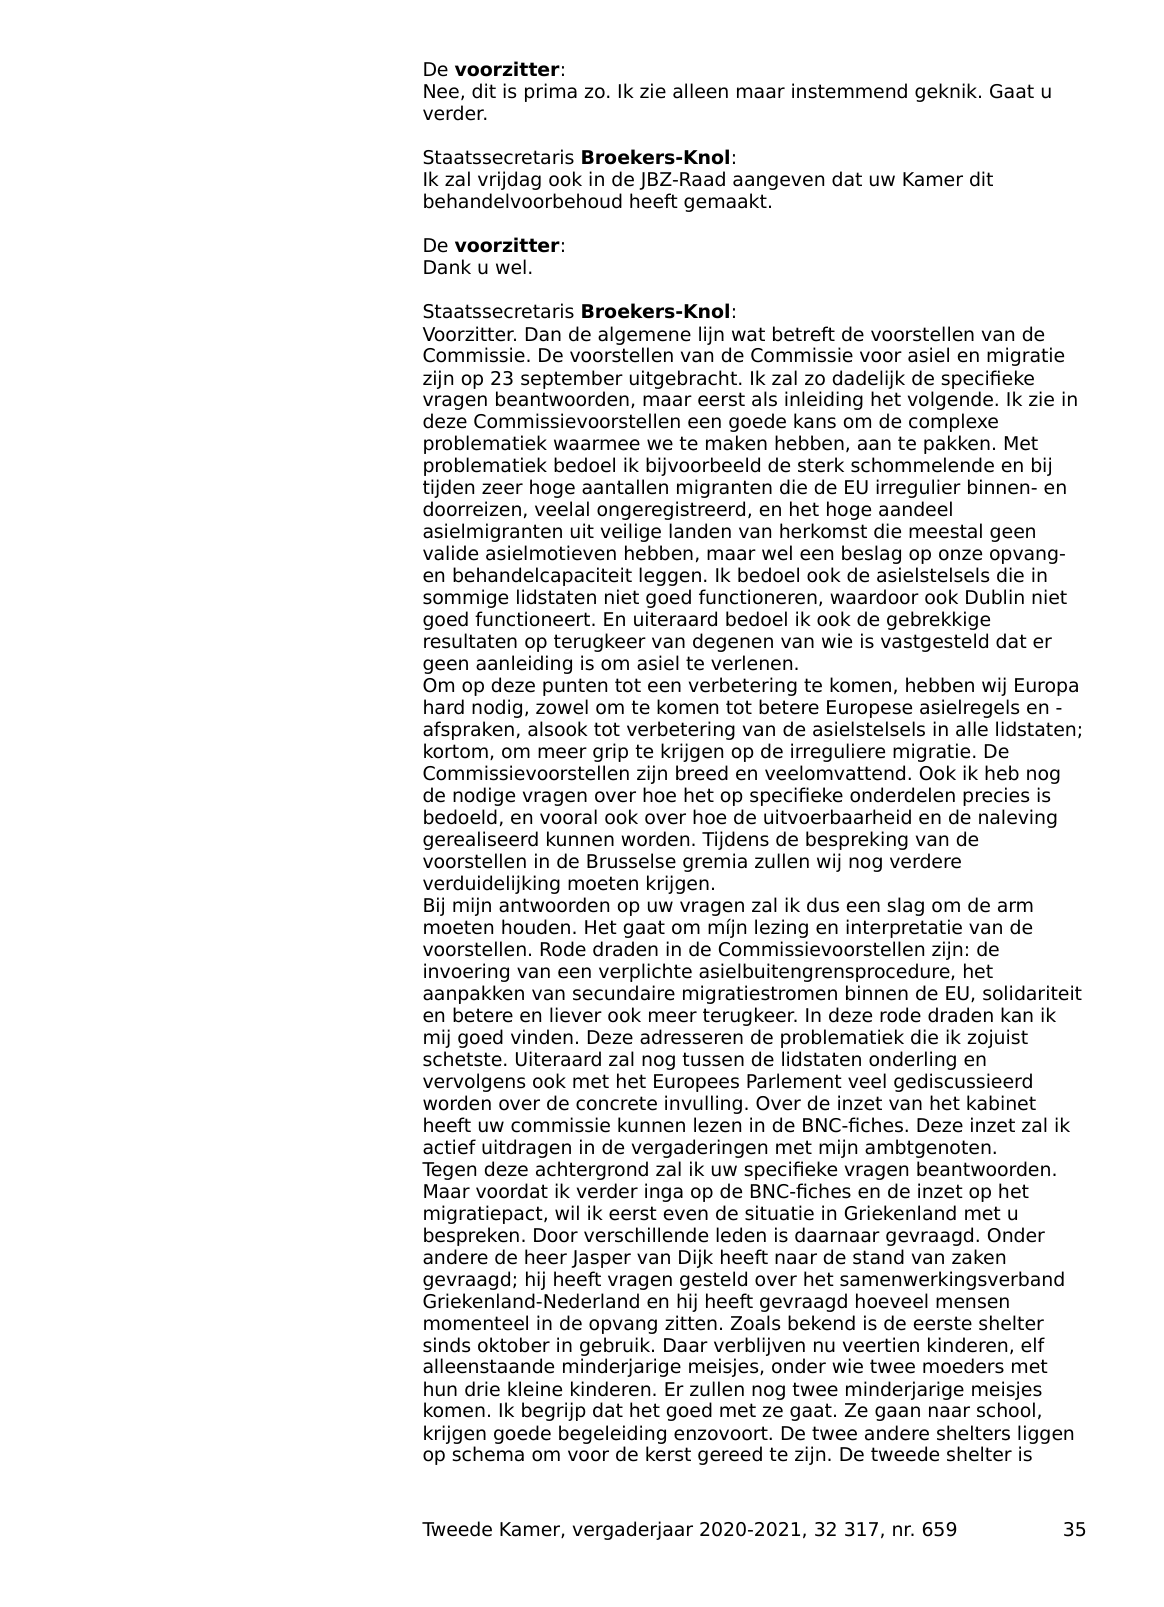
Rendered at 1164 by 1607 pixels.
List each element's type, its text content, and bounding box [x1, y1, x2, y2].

text Om op deze punten tot een verbetering te komen, hebben wij Europa hard nodig, zowel om te komen tot betere Europese asielregels en -afspraken, alsook tot verbetering van de asielstelsels in alle lidstaten; kortom, om meer grip te krijgen op de irreguliere migratie. De Commissievoorstellen zijn breed en veelomvattend. Ook ik heb nog de nodige vragen over hoe het op specifieke onderdelen precies is bedoeld, en vooral ook over hoe de uitvoerbaarheid en de naleving gerealiseerd kunnen worden. Tijdens de bespreking van de voorstellen in de Brusselse gremia zullen wij nog verdere verduidelijking moeten krijgen. [422, 675, 1087, 895]
text Voorzitter. Dan de algemene lijn wat betreft de voorstellen van de Commissie. De voorstellen van de Commissie voor asiel en migratie zijn op 23 september uitgebracht. Ik zal zo dadelijk de specifieke vragen beantwoorden, maar eerst als inleiding het volgende. Ik zie in deze Commissievoorstellen een goede kans om de complexe problematiek waarmee we te maken hebben, aan te pakken. Met problematiek bedoel ik bijvoorbeeld de sterk schommelende en bij tijden zeer hoge aantallen migranten die de EU irregulier binnen- en doorreizen, veelal ongeregistreerd, en het hoge aandeel asielmigranten uit veilige landen van herkomst die meestal geen valide asielmotieven hebben, maar wel een beslag op onze opvang- en behandelcapaciteit leggen. Ik bedoel ook de asielstelsels die in sommige lidstaten niet goed functioneren, waardoor ook Dublin niet goed functioneert. En uiteraard bedoel ik ook de gebrekkige resultaten op terugkeer van degenen van wie is vastgesteld dat er geen aanleiding is om asiel te verlenen. [422, 323, 1087, 675]
text Bij mijn antwoorden op uw vragen zal ik dus een slag om de arm moeten houden. Het gaat om míjn lezing en interpretatie van de voorstellen. Rode draden in de Commissievoorstellen zijn: de invoering van een verplichte asielbuitengrensprocedure, het aanpakken van secundaire migratiestromen binnen de EU, solidariteit en betere en liever ook meer terugkeer. In deze rode draden kan ik mij goed vinden. Deze adresseren de problematiek die ik zojuist schetste. Uiteraard zal nog tussen de lidstaten onderling en vervolgens ook met het Europees Parlement veel gediscussieerd worden over de concrete invulling. Over de inzet van het kabinet heeft uw commissie kunnen lezen in de BNC-fiches. Deze inzet zal ik actief uitdragen in de vergaderingen met mijn ambtgenoten. [422, 895, 1087, 1159]
text De voorzitter: [422, 235, 1087, 257]
text Ik zal vrijdag ook in de JBZ-Raad aangeven dat uw Kamer dit behandelvoorbehoud heeft gemaakt. [422, 169, 1087, 213]
text Dank u wel. [422, 257, 1087, 279]
text Staatssecretaris Broekers-Knol: [422, 147, 1087, 169]
text Staatssecretaris Broekers-Knol: [422, 301, 1087, 323]
text Nee, dit is prima zo. Ik zie alleen maar instemmend geknik. Gaat u verder. [422, 81, 1087, 125]
text De voorzitter: [422, 59, 1087, 81]
text Tegen deze achtergrond zal ik uw specifieke vragen beantwoorden. Maar voordat ik verder inga op de BNC-fiches en de inzet op het migratiepact, wil ik eerst even de situatie in Griekenland met u bespreken. Door verschillende leden is daarnaar gevraagd. Onder andere de heer Jasper van Dijk heeft naar de stand van zaken gevraagd; hij heeft vragen gesteld over het samenwerkingsverband Griekenland-Nederland en hij heeft gevraagd hoeveel mensen momenteel in de opvang zitten. Zoals bekend is de eerste shelter sinds oktober in gebruik. Daar verblijven nu veertien kinderen, elf alleenstaande minderjarige meisjes, onder wie twee moeders met hun drie kleine kinderen. Er zullen nog twee minderjarige meisjes komen. Ik begrijp dat het goed met ze gaat. Ze gaan naar school, krijgen goede begeleiding enzovoort. De twee andere shelters liggen op schema om voor de kerst gereed te zijn. De tweede shelter is [422, 1159, 1087, 1466]
